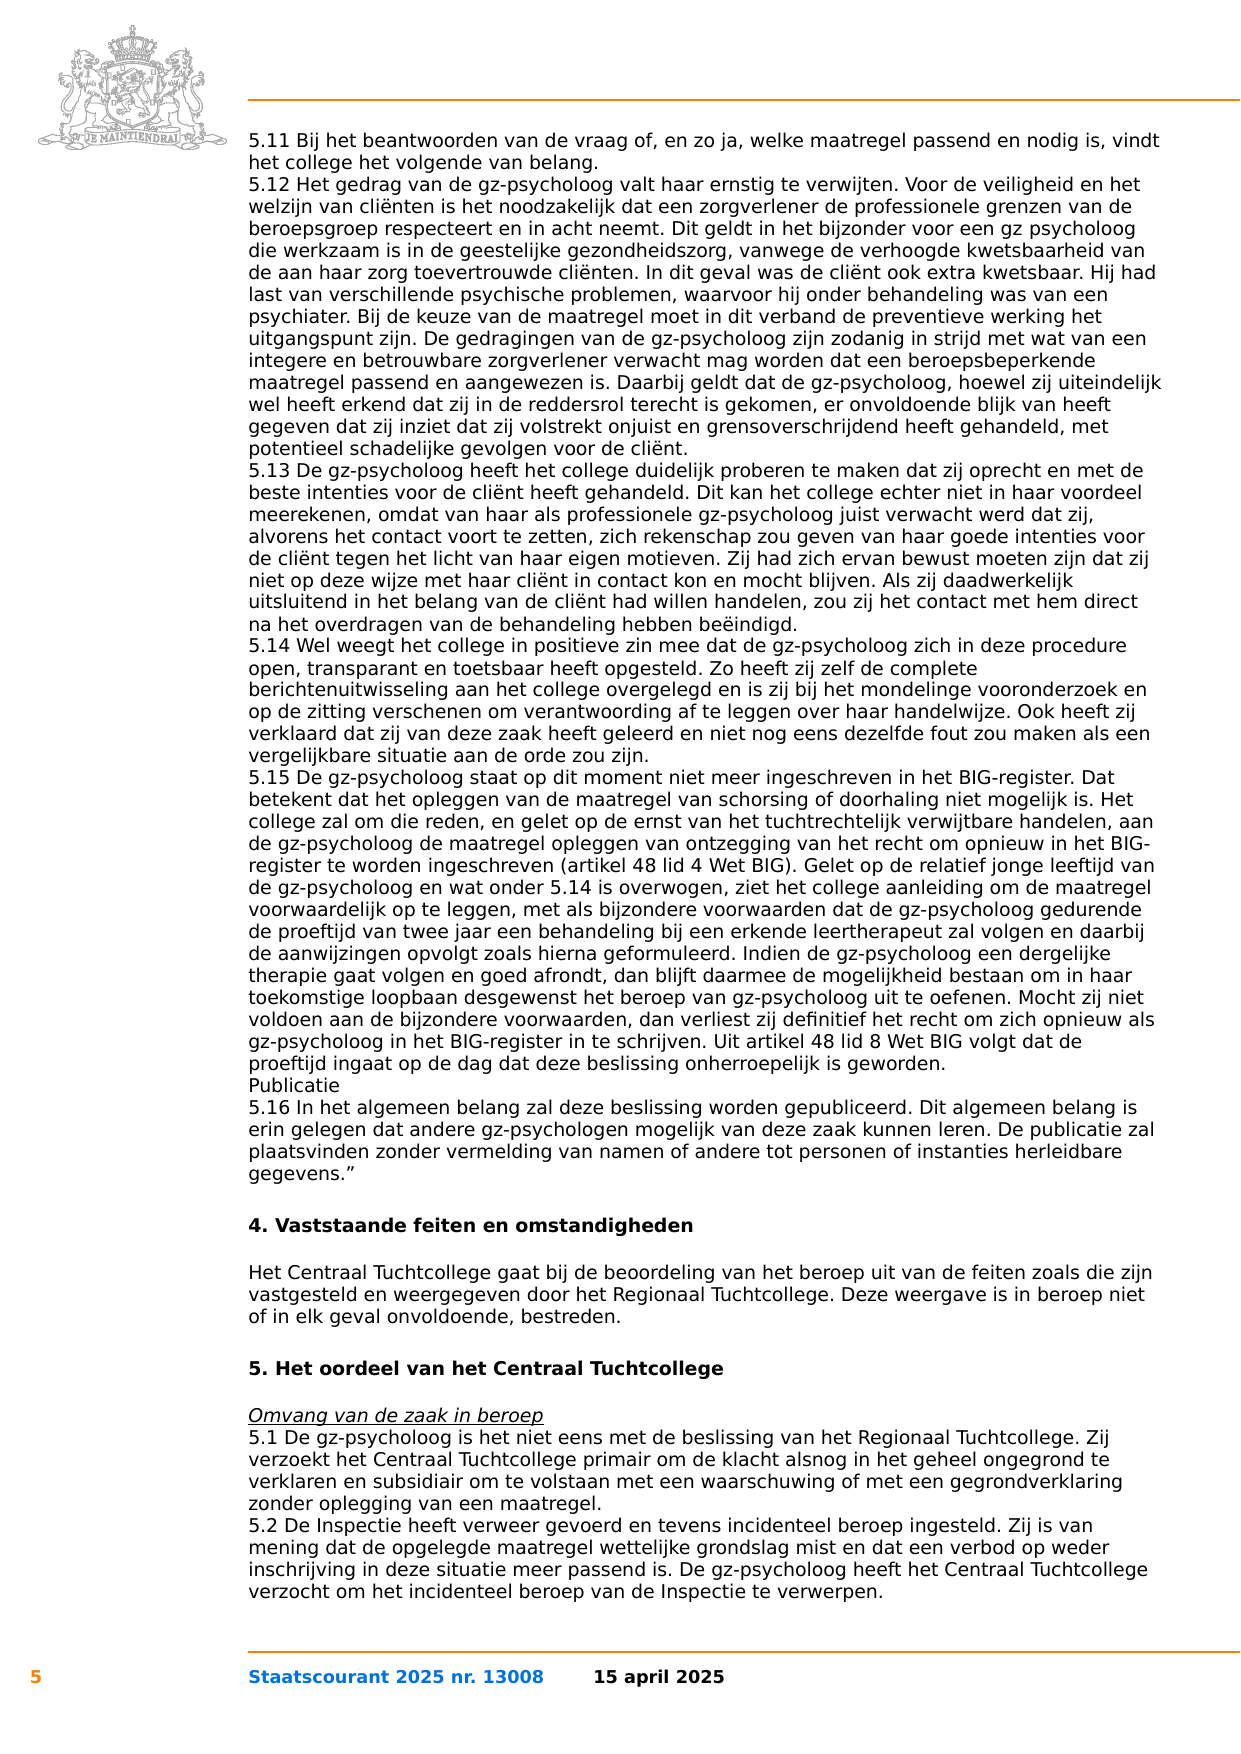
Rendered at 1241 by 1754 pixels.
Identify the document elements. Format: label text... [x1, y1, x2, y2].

text 5.12 Het gedrag van de gz-psycholoog valt haar ernstig te verwijten. Voor de veiligheid en het welzijn van cliënten is het noodzakelijk dat een zorgverlener de professionele grenzen van de beroepsgroep respecteert en in acht neemt. Dit geldt in het bijzonder voor een gz­ psycholoog die werkzaam is in de geestelijke gezondheidszorg, vanwege de verhoogde kwetsbaarheid van de aan haar zorg toevertrouwde cliënten. In dit geval was de cliënt ook extra kwetsbaar. Hij had last van verschillende psychische problemen, waarvoor hij onder behandeling was van een psychiater. Bij de keuze van de maatregel moet in dit verband de preventieve werking het uitgangspunt zijn. De gedragingen van de gz-psycholoog zijn zodanig in strijd met wat van een integere en betrouwbare zorgverlener verwacht mag worden dat een beroepsbeperkende maatregel passend en aangewezen is. Daarbij geldt dat de gz-psycholoog, hoewel zij uiteindelijk wel heeft erkend dat zij in de reddersrol terecht is gekomen, er onvoldoende blijk van heeft gegeven dat zij inziet dat zij volstrekt onjuist en grensoverschrijdend heeft gehandeld, met potentieel schadelijke gevolgen voor de cliënt. [248, 174, 1163, 459]
subtitle 4. Vaststaande feiten en omstandigheden [248, 1215, 1163, 1237]
picture [38, 25, 227, 150]
text 5.11 Bij het beantwoorden van de vraag of, en zo ja, welke maatregel passend en nodig is, vindt het college het volgende van belang. [248, 130, 1163, 174]
text 5.14 Wel weegt het college in positieve zin mee dat de gz-psycholoog zich in deze procedure open, transparant en toetsbaar heeft opgesteld. Zo heeft zij zelf de complete berichtenuitwisseling aan het college overgelegd en is zij bij het mondelinge vooronderzoek en op de zitting verschenen om verantwoording af te leggen over haar handelwijze. Ook heeft zij verklaard dat zij van deze zaak heeft geleerd en niet nog eens dezelfde fout zou maken als een vergelijkbare situatie aan de orde zou zijn. [248, 635, 1163, 767]
text Publicatie [248, 1075, 1163, 1097]
subtitle Omvang van de zaak in beroep [248, 1405, 1163, 1427]
text 5.16 In het algemeen belang zal deze beslissing worden gepubliceerd. Dit algemeen belang is erin gelegen dat andere gz-psychologen mogelijk van deze zaak kunnen leren. De publicatie zal plaatsvinden zonder vermelding van namen of andere tot personen of instanties herleidbare gegevens.” [248, 1097, 1163, 1185]
subtitle 5. Het oordeel van het Centraal Tuchtcollege [248, 1358, 1163, 1380]
text Het Centraal Tuchtcollege gaat bij de beoordeling van het beroep uit van de feiten zoals die zijn vastgesteld en weergegeven door het Regionaal Tuchtcollege. Deze weergave is in beroep niet of in elk geval onvoldoende, bestreden. [248, 1262, 1163, 1328]
text 5.13 De gz-psycholoog heeft het college duidelijk proberen te maken dat zij oprecht en met de beste intenties voor de cliënt heeft gehandeld. Dit kan het college echter niet in haar voordeel meerekenen, omdat van haar als professionele gz-psycholoog juist verwacht werd dat zij, alvorens het contact voort te zetten, zich rekenschap zou geven van haar goede intenties voor de cliënt tegen het licht van haar eigen motieven. Zij had zich ervan bewust moeten zijn dat zij niet op deze wijze met haar cliënt in contact kon en mocht blijven. Als zij daadwerkelijk uitsluitend in het belang van de cliënt had willen handelen, zou zij het contact met hem direct na het overdragen van de behandeling hebben beëindigd. [248, 459, 1163, 635]
text 5.1 De gz-psycholoog is het niet eens met de beslissing van het Regionaal Tuchtcollege. Zij verzoekt het Centraal Tuchtcollege primair om de klacht alsnog in het geheel ongegrond te verklaren en subsidiair om te volstaan met een waarschuwing of met een gegrondverklaring zonder oplegging van een maatregel. [248, 1427, 1163, 1515]
text 5.2 De Inspectie heeft verweer gevoerd en tevens incidenteel beroep ingesteld. Zij is van mening dat de opgelegde maatregel wettelijke grondslag mist en dat een verbod op weder inschrijving in deze situatie meer passend is. De gz-psycholoog heeft het Centraal Tuchtcollege verzocht om het incidenteel beroep van de Inspectie te verwerpen. [248, 1515, 1163, 1603]
text 5.15 De gz-psycholoog staat op dit moment niet meer ingeschreven in het BIG-register. Dat betekent dat het opleggen van de maatregel van schorsing of doorhaling niet mogelijk is. Het college zal om die reden, en gelet op de ernst van het tuchtrechtelijk verwijtbare handelen, aan de gz-psycholoog de maatregel opleggen van ontzegging van het recht om opnieuw in het BIG-register te worden ingeschreven (artikel 48 lid 4 Wet BIG). Gelet op de relatief jonge leeftijd van de gz-psycholoog en wat onder 5.14 is overwogen, ziet het college aanleiding om de maatregel voorwaardelijk op te leggen, met als bijzondere voorwaarden dat de gz-psycholoog gedurende de proeftijd van twee jaar een behandeling bij een erkende leertherapeut zal volgen en daarbij de aanwijzingen opvolgt zoals hierna geformuleerd. Indien de gz-psycholoog een dergelijke therapie gaat volgen en goed afrondt, dan blijft daarmee de mogelijkheid bestaan om in haar toekomstige loopbaan desgewenst het beroep van gz-psycholoog uit te oefenen. Mocht zij niet voldoen aan de bijzondere voorwaarden, dan verliest zij definitief het recht om zich opnieuw als gz-psycholoog in het BIG-register in te schrijven. Uit artikel 48 lid 8 Wet BIG volgt dat de proeftijd ingaat op de dag dat deze beslissing onherroepelijk is geworden. [248, 767, 1163, 1075]
